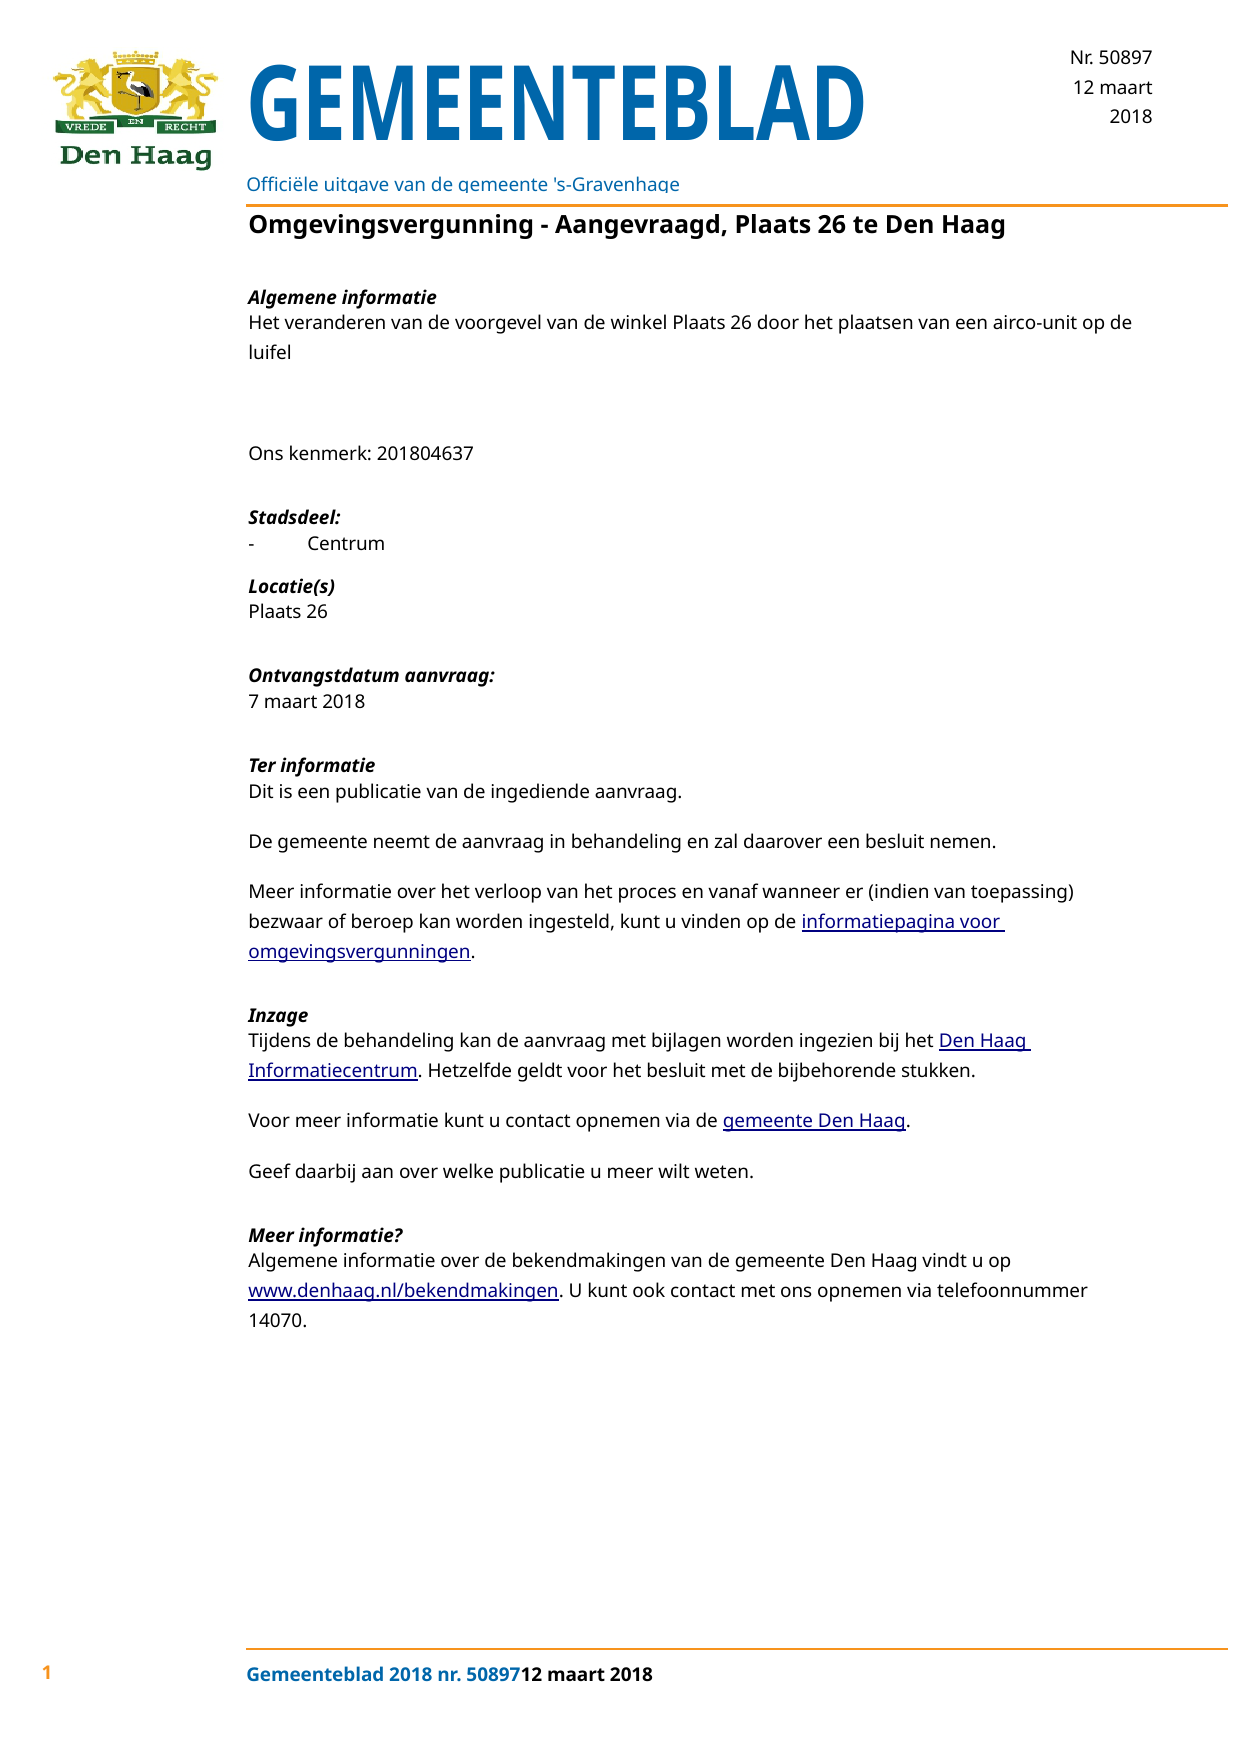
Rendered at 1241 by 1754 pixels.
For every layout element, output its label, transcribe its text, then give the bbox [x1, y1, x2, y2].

text Algemene informatie [248, 284, 1152, 309]
list Centrum [248, 530, 1152, 555]
text Voor meer informatie kunt u contact opnemen via de gemeente Den Haag. [248, 1108, 1152, 1133]
text 7 maart 2018 [248, 688, 1152, 714]
text Ter informatie [248, 752, 1152, 778]
text Ons kenmerk: 201804637 [248, 440, 1152, 466]
text Plaats 26 [248, 598, 1152, 624]
text Geef daarbij aan over welke publicatie u meer wilt weten. [248, 1158, 1152, 1184]
text Inzage [248, 1002, 1152, 1028]
picture [41, 47, 231, 172]
text Omgevingsvergunning - Aangevraagd, Plaats 26 te Den Haag [248, 207, 1152, 241]
text Algemene informatie over de bekendmakingen van de gemeente Den Haag vindt u op www.denhaag.nl/bekendmakingen. U kunt ook contact met ons opnemen via telefoonnummer 14070. [248, 1248, 1152, 1333]
text Meer informatie over het verloop van het proces en vanaf wanneer er (indien van toepassing) bezwaar of beroep kan worden ingesteld, kunt u vinden op de informatiepagina voor omgevingsvergunningen. [248, 879, 1152, 964]
text Dit is een publicatie van de ingediende aanvraag. [248, 778, 1152, 804]
text Het veranderen van de voorgevel van de winkel Plaats 26 door het plaatsen van een airco-unit op de luifel [248, 309, 1152, 365]
text Meer informatie? [248, 1222, 1152, 1248]
text Tijdens de behandeling kan de aanvraag met bijlagen worden ingezien bij het Den Haag Informatiecentrum. Hetzelfde geldt voor het besluit met de bijbehorende stukken. [248, 1028, 1152, 1083]
text De gemeente neemt de aanvraag in behandeling en zal daarover een besluit nemen. [248, 828, 1152, 854]
text Locatie(s) [248, 573, 1152, 598]
text Stadsdeel: [248, 504, 1152, 530]
text Ontvangstdatum aanvraag: [248, 662, 1152, 688]
